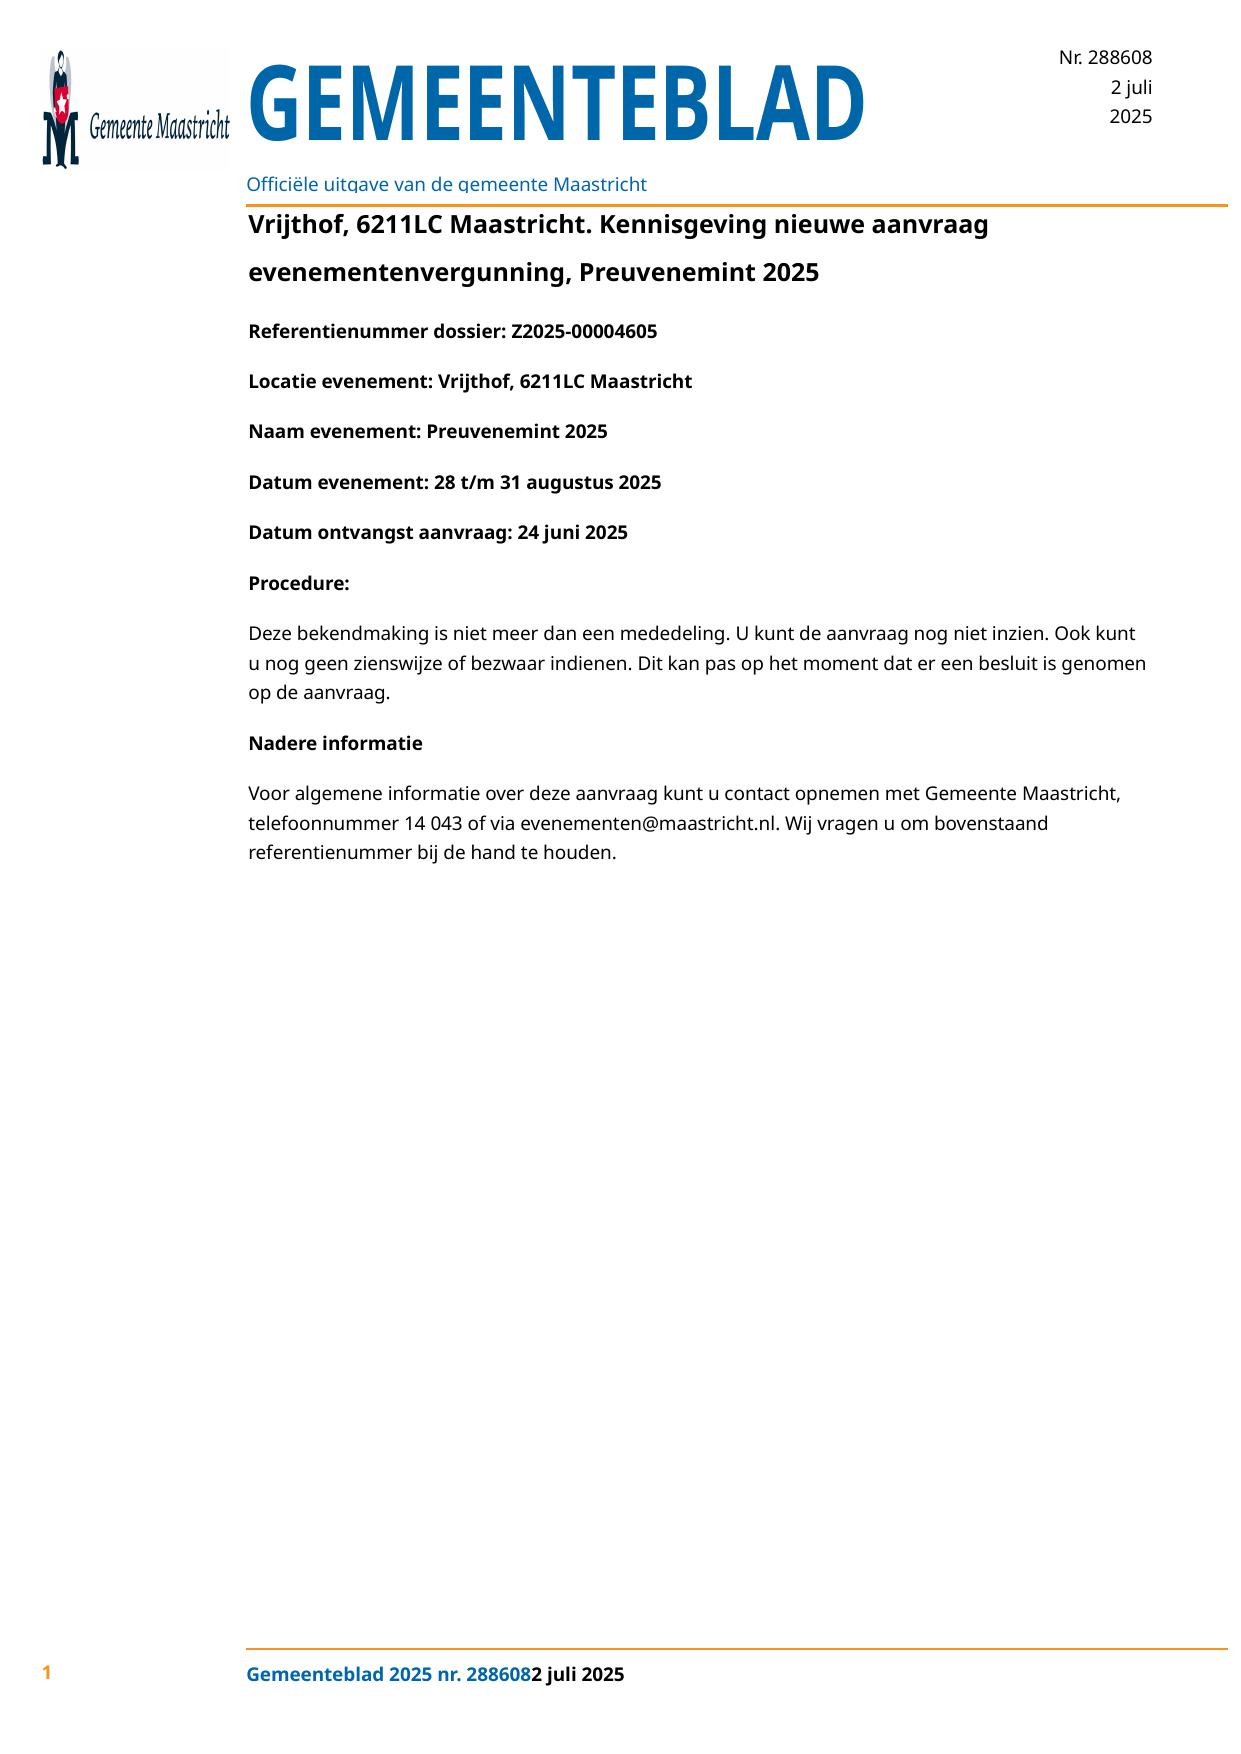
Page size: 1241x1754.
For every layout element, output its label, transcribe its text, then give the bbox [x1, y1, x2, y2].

text Locatie evenement: Vrijthof, 6211LC Maastricht [248, 368, 1152, 394]
text Procedure: [248, 570, 1152, 596]
text Datum ontvangst aanvraag: 24 juni 2025 [248, 519, 1152, 545]
text Nadere informatie [248, 730, 1152, 756]
picture [41, 47, 231, 172]
text Voor algemene informatie over deze aanvraag kunt u contact opnemen met Gemeente Maastricht, telefoonnummer 14 043 of via evenementen@maastricht.nl. Wij vragen u om bovenstaand referentienummer bij de hand te houden. [248, 780, 1152, 865]
text Deze bekendmaking is niet meer dan een mededeling. U kunt de aanvraag nog niet inzien. Ook kunt u nog geen zienswijze of bezwaar indienen. Dit kan pas op het moment dat er een besluit is genomen op de aanvraag. [248, 620, 1152, 705]
text Vrijthof, 6211LC Maastricht. Kennisgeving nieuwe aanvraag evenementenvergunning, Preuvenemint 2025 [248, 207, 1152, 288]
text Referentienummer dossier: Z2025-00004605 [248, 318, 1152, 344]
text Datum evenement: 28 t/m 31 augustus 2025 [248, 469, 1152, 495]
text Naam evenement: Preuvenemint 2025 [248, 419, 1152, 444]
